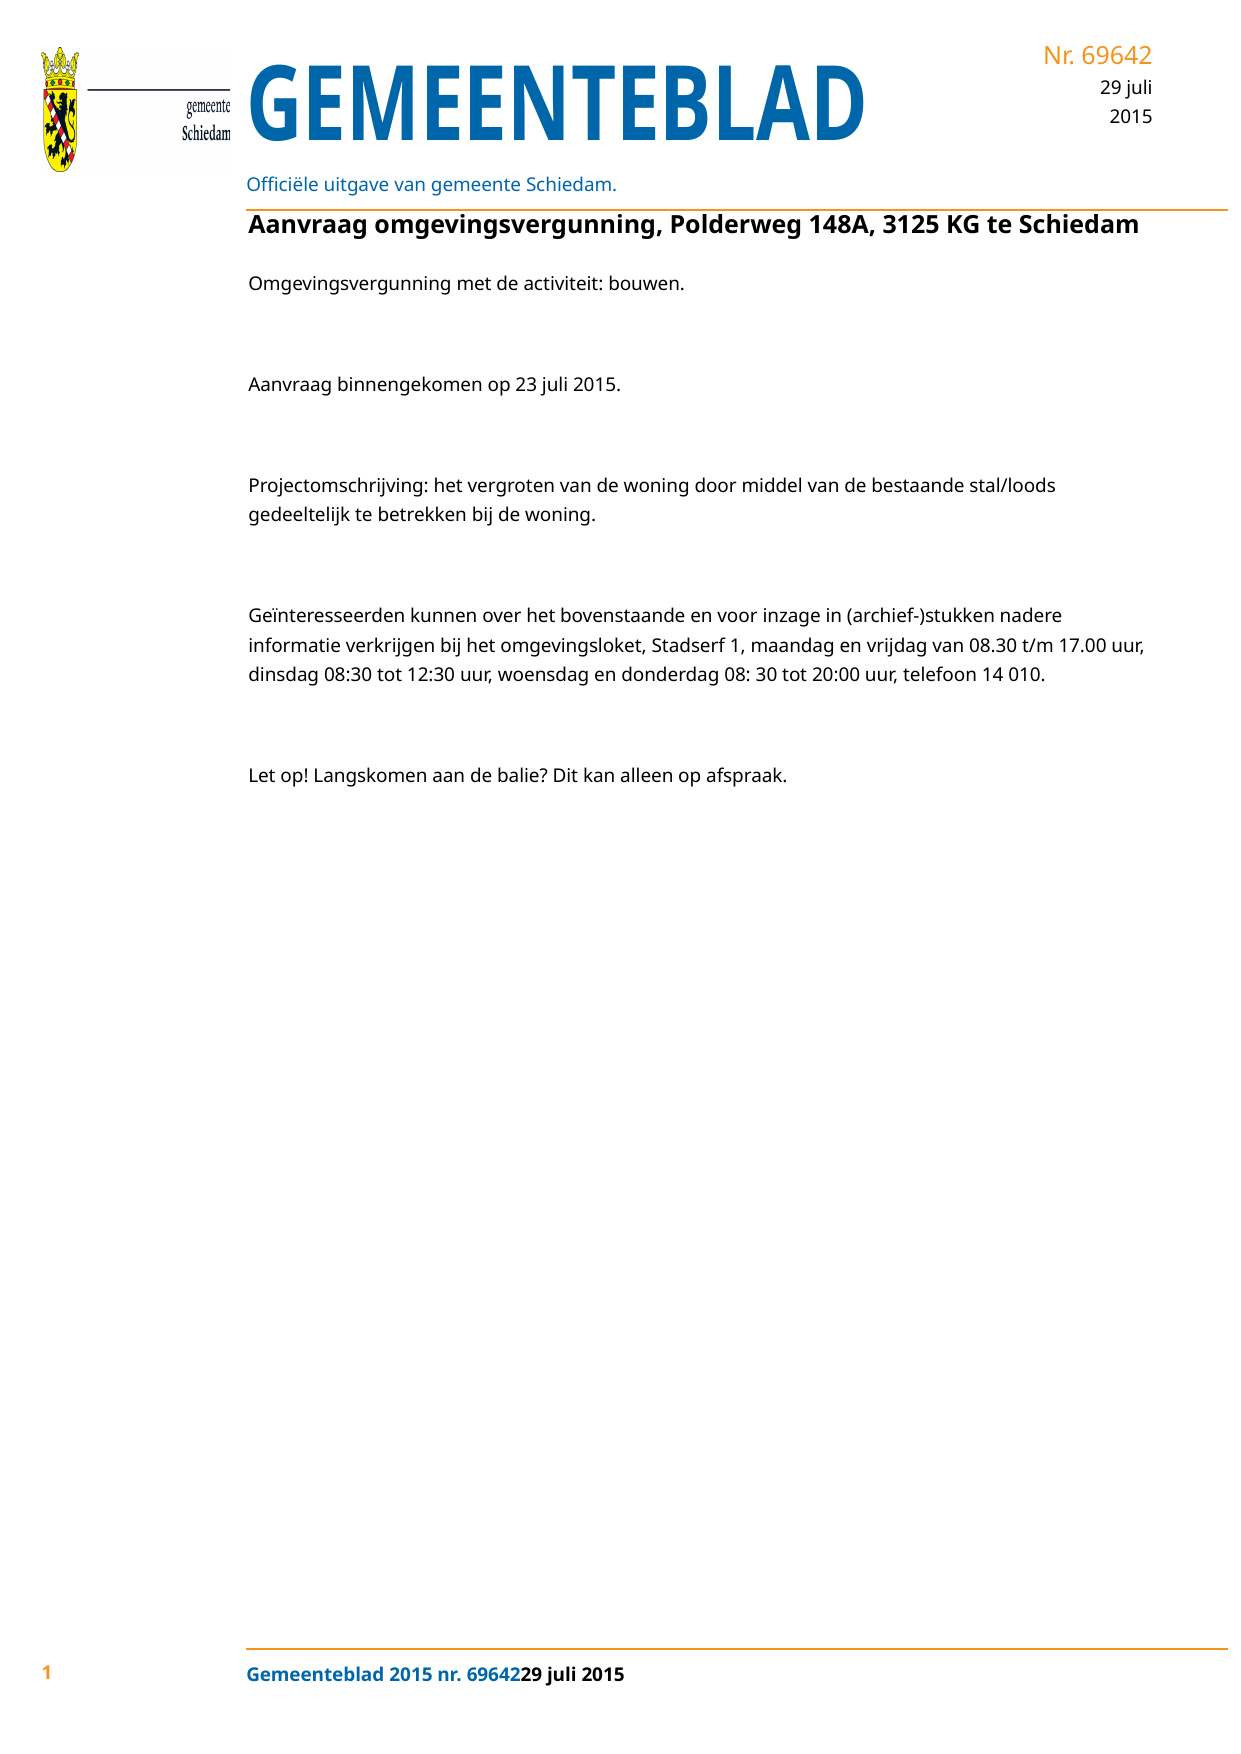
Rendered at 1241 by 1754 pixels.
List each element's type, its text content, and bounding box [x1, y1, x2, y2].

text Omgevingsvergunning met de activiteit: bouwen. [248, 270, 1152, 296]
text Aanvraag omgevingsvergunning, Polderweg 148A, 3125 KG te Schiedam [248, 211, 1152, 241]
text Projectomschrijving: het vergroten van de woning door middel van de bestaande stal/loods gedeeltelijk te betrekken bij de woning. [248, 472, 1152, 527]
picture [41, 47, 231, 172]
text Aanvraag binnengekomen op 23 juli 2015. [248, 371, 1152, 397]
text Let op! Langskomen aan de balie? Dit kan alleen op afspraak. [248, 762, 1152, 788]
text Geïnteresseerden kunnen over het bovenstaande en voor inzage in (archief-)stukken nadere informatie verkrijgen bij het omgevingsloket, Stadserf 1, maandag en vrijdag van 08.30 t/m 17.00 uur, dinsdag 08:30 tot 12:30 uur, woensdag en donderdag 08: 30 tot 20:00 uur, telefoon 14 010. [248, 602, 1152, 687]
